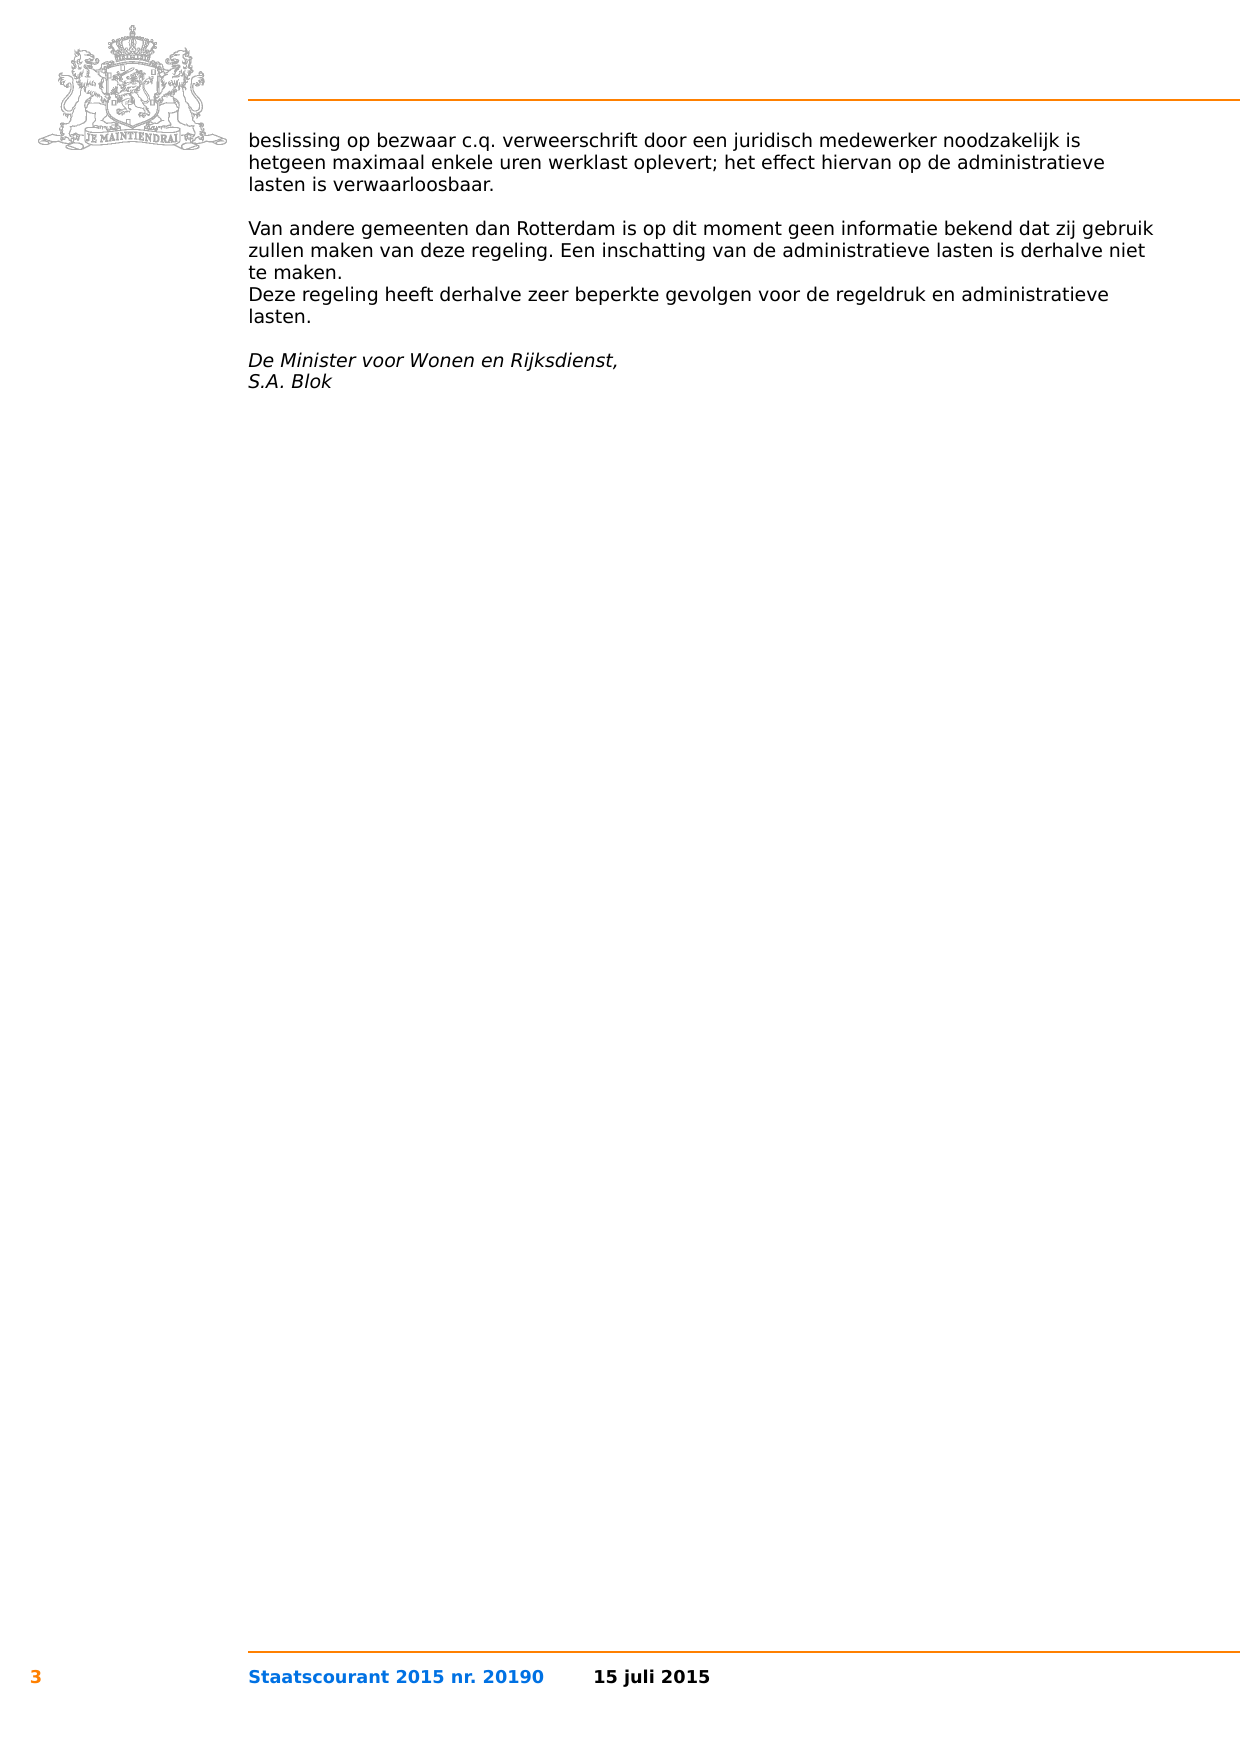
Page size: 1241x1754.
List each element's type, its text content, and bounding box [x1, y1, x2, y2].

text beslissing op bezwaar c.q. verweerschrift door een juridisch medewerker noodzakelijk is hetgeen maximaal enkele uren werklast oplevert; het effect hiervan op de administratieve lasten is verwaarloosbaar. [248, 130, 1163, 196]
text De Minister voor Wonen en Rijksdienst, S.A. Blok [248, 349, 1163, 393]
text Van andere gemeenten dan Rotterdam is op dit moment geen informatie bekend dat zij gebruik zullen maken van deze regeling. Een inschatting van de administratieve lasten is derhalve niet te maken. [248, 218, 1163, 284]
text Deze regeling heeft derhalve zeer beperkte gevolgen voor de regeldruk en administratieve lasten. [248, 284, 1163, 328]
picture [38, 25, 227, 150]
